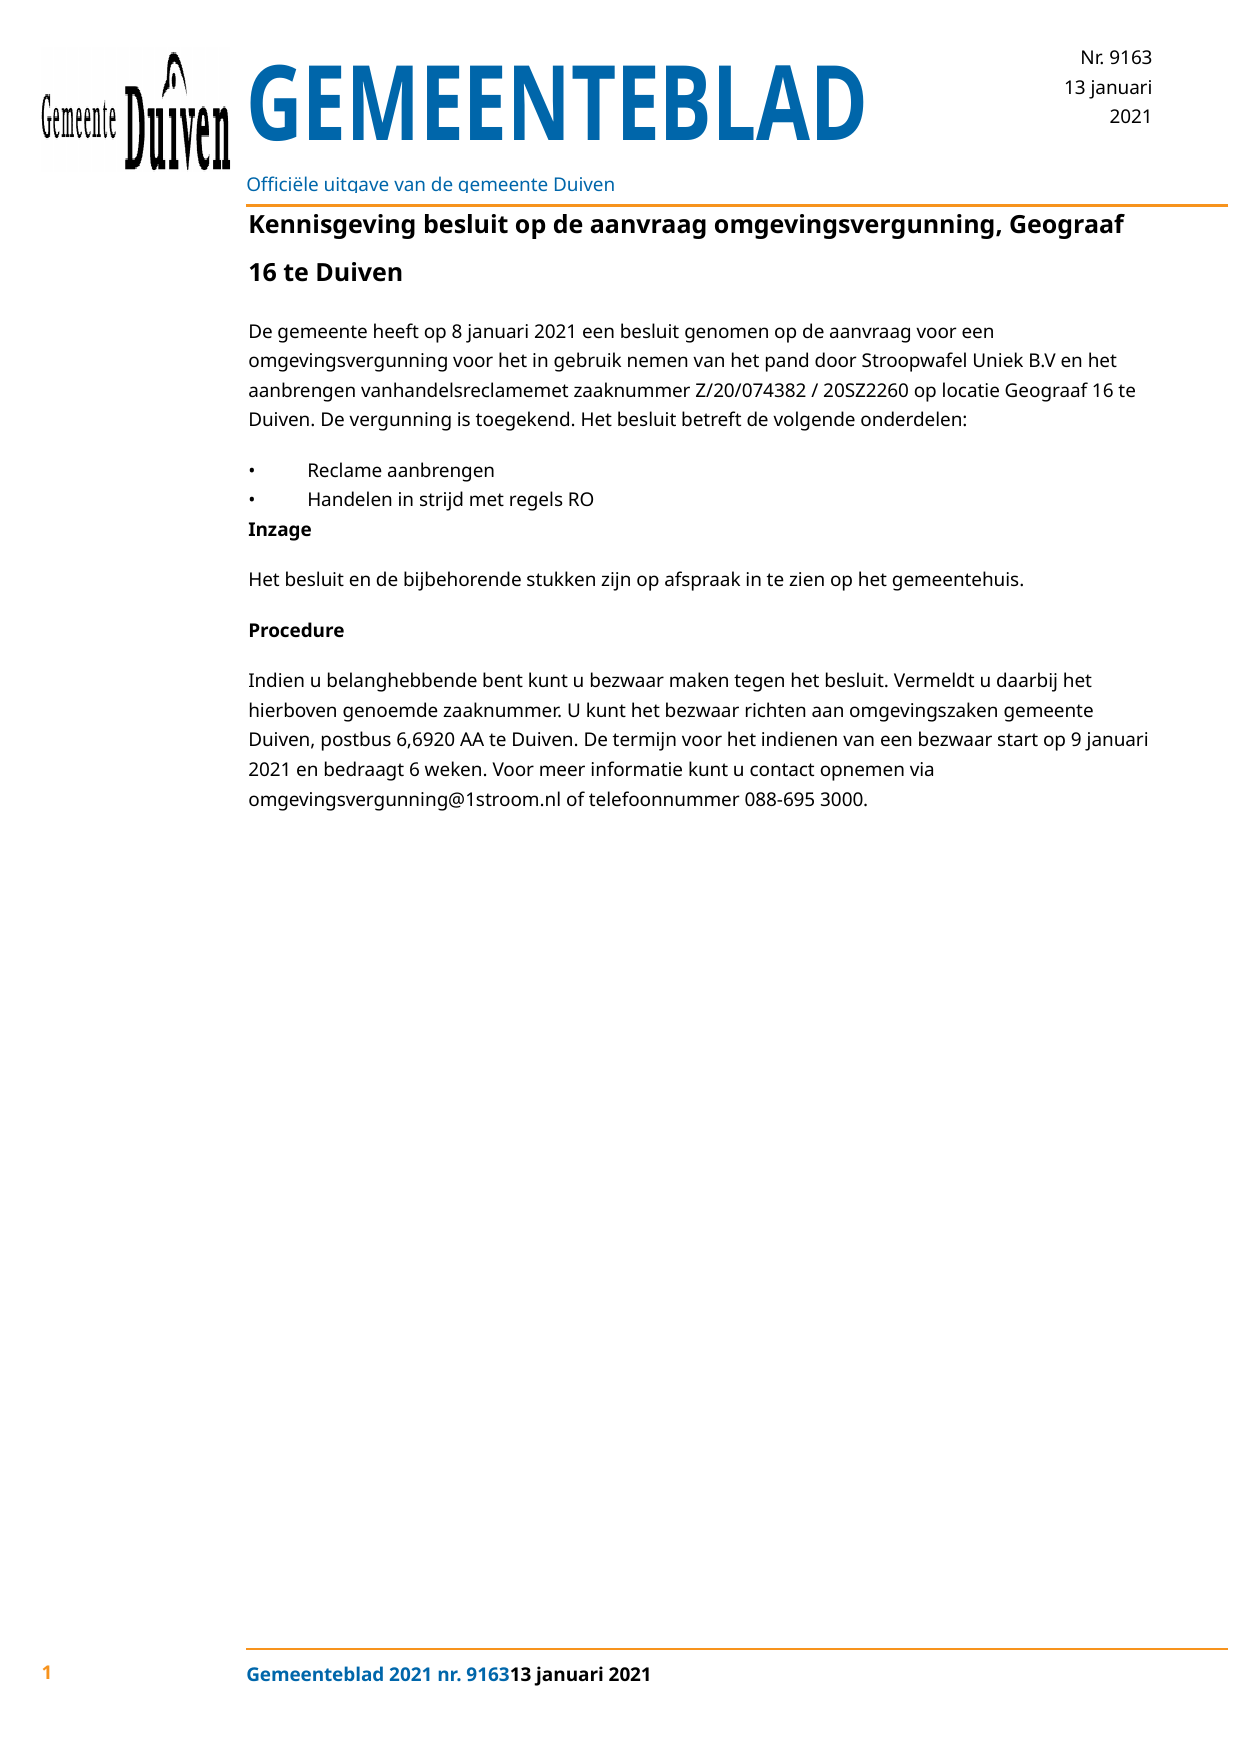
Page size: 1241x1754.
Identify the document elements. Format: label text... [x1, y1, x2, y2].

list Handelen in strijd met regels RO [248, 487, 1152, 512]
text Kennisgeving besluit op de aanvraag omgevingsvergunning, Geograaf 16 te Duiven [248, 207, 1152, 288]
list Reclame aanbrengen [248, 457, 1152, 483]
picture [41, 47, 231, 172]
text Procedure [248, 617, 1152, 643]
text Indien u belanghebbende bent kunt u bezwaar maken tegen het besluit. Vermeldt u daarbij het hierboven genoemde zaaknummer. U kunt het bezwaar richten aan omgevingszaken gemeente Duiven, postbus 6,6920 AA te Duiven. De termijn voor het indienen van een bezwaar start op 9 januari 2021 en bedraagt 6 weken. Voor meer informatie kunt u contact opnemen via omgevingsvergunning@1stroom.nl of telefoonnummer 088-695 3000. [248, 667, 1152, 812]
text De gemeente heeft op 8 januari 2021 een besluit genomen op de aanvraag voor een omgevingsvergunning voor het in gebruik nemen van het pand door Stroopwafel Uniek B.V en het aanbrengen vanhandelsreclamemet zaaknummer Z/20/074382 / 20SZ2260 op locatie Geograaf 16 te Duiven. De vergunning is toegekend. Het besluit betreft de volgende onderdelen: [248, 318, 1152, 432]
text Inzage [248, 516, 1152, 542]
text Het besluit en de bijbehorende stukken zijn op afspraak in te zien op het gemeentehuis. [248, 567, 1152, 592]
